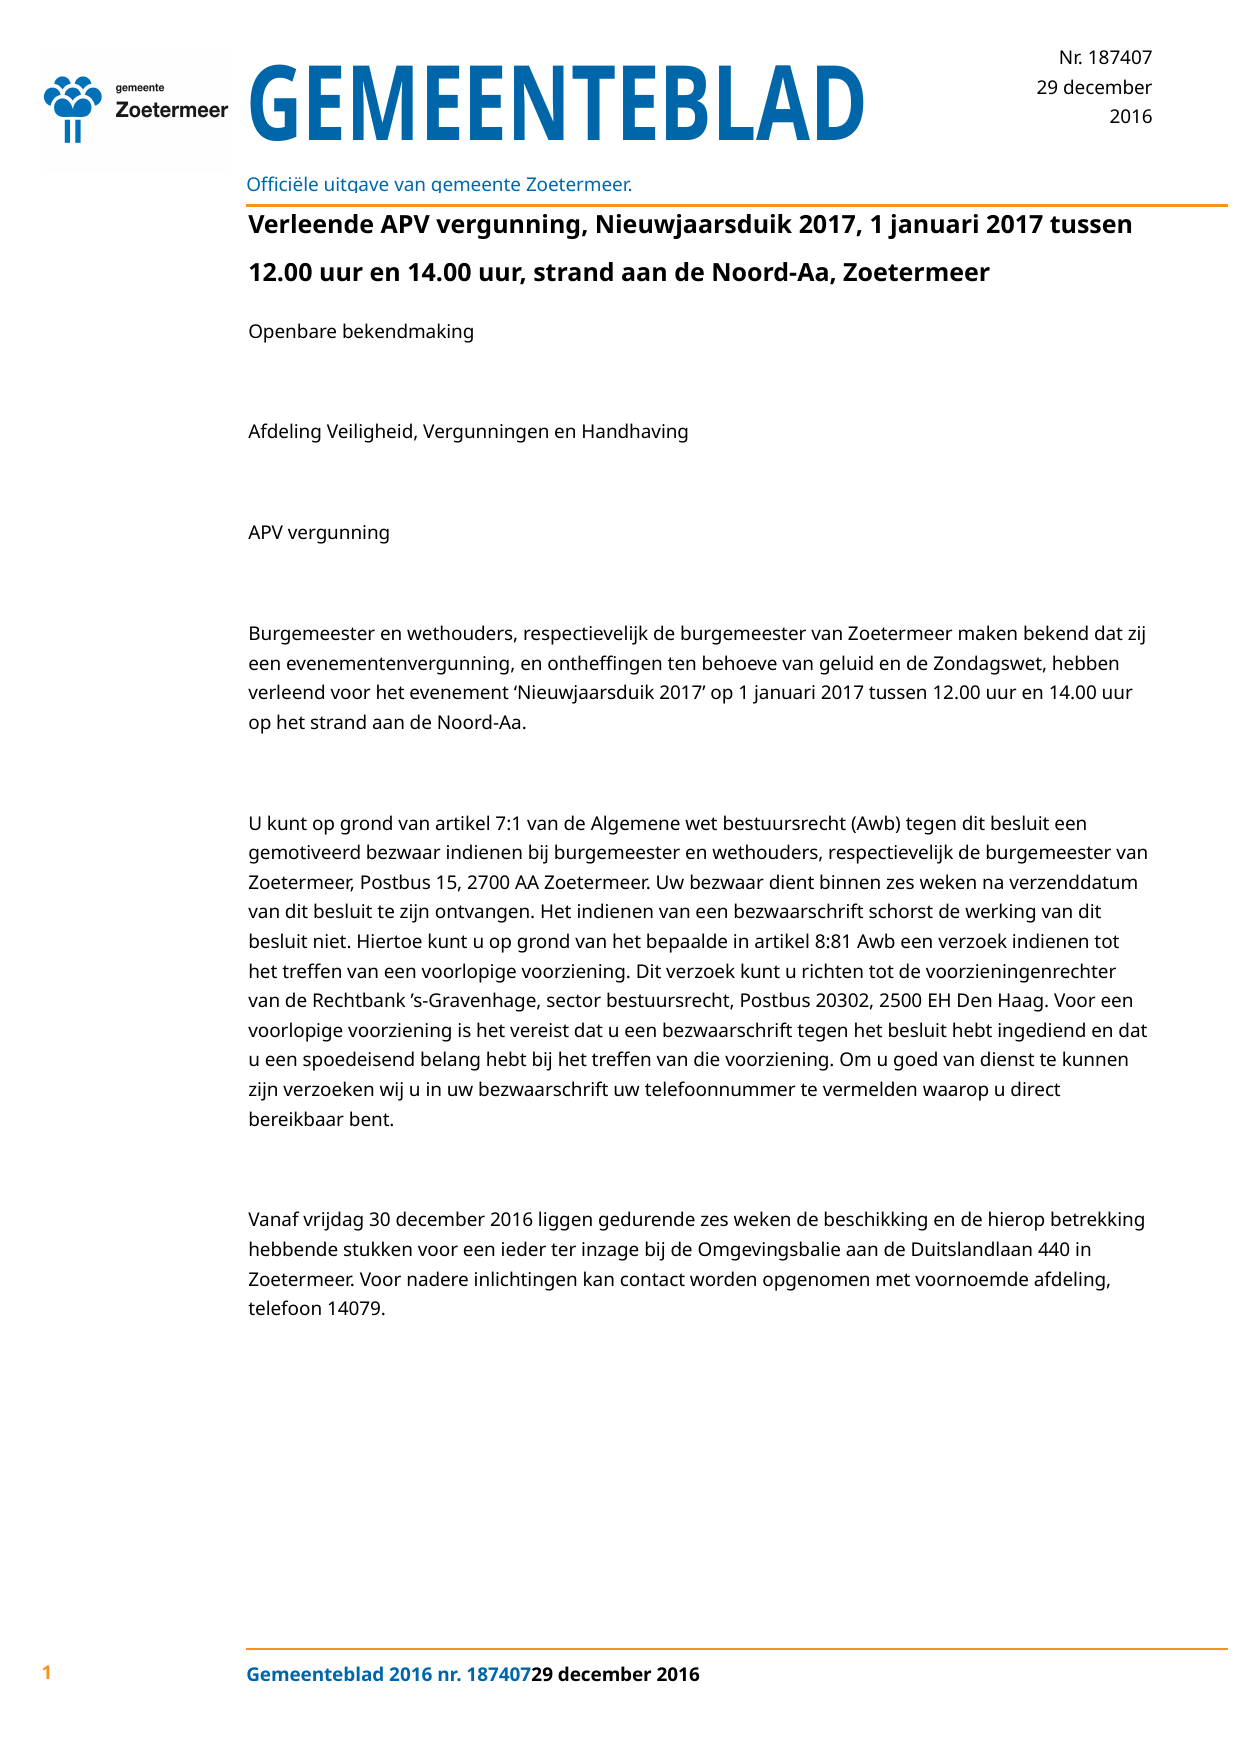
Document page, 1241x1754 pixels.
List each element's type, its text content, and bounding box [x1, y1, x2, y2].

text Verleende APV vergunning, Nieuwjaarsduik 2017, 1 januari 2017 tussen 12.00 uur en 14.00 uur, strand aan de Noord-Aa, Zoetermeer [248, 207, 1152, 288]
text Vanaf vrijdag 30 december 2016 liggen gedurende zes weken de beschikking en de hierop betrekking hebbende stukken voor een ieder ter inzage bij de Omgevingsbalie aan de Duitslandlaan 440 in Zoetermeer. Voor nadere inlichtingen kan contact worden opgenomen met voornoemde afdeling, telefoon 14079. [248, 1207, 1152, 1321]
text U kunt op grond van artikel 7:1 van de Algemene wet bestuursrecht (Awb) tegen dit besluit een gemotiveerd bezwaar indienen bij burgemeester en wethouders, respectievelijk de burgemeester van Zoetermeer, Postbus 15, 2700 AA Zoetermeer. Uw bezwaar dient binnen zes weken na verzenddatum van dit besluit te zijn ontvangen. Het indienen van een bezwaarschrift schorst de werking van dit besluit niet. Hiertoe kunt u op grond van het bepaalde in artikel 8:81 Awb een verzoek indienen tot het treffen van een voorlopige voorziening. Dit verzoek kunt u richten tot de voorzieningenrechter van de Rechtbank ’s-Gravenhage, sector bestuursrecht, Postbus 20302, 2500 EH Den Haag. Voor een voorlopige voorziening is het vereist dat u een bezwaarschrift tegen het besluit hebt ingediend en dat u een spoedeisend belang hebt bij het treffen van die voorziening. Om u goed van dienst te kunnen zijn verzoeken wij u in uw bezwaarschrift uw telefoonnummer te vermelden waarop u direct bereikbaar bent. [248, 810, 1152, 1132]
text Afdeling Veiligheid, Vergunningen en Handhaving [248, 419, 1152, 444]
text Burgemeester en wethouders, respectievelijk de burgemeester van Zoetermeer maken bekend dat zij een evenementenvergunning, en ontheffingen ten behoeve van geluid en de Zondagswet, hebben verleend voor het evenement ‘Nieuwjaarsduik 2017’ op 1 januari 2017 tussen 12.00 uur en 14.00 uur op het strand aan de Noord-Aa. [248, 620, 1152, 735]
text Openbare bekendmaking [248, 318, 1152, 344]
picture [41, 47, 231, 172]
text APV vergunning [248, 519, 1152, 545]
